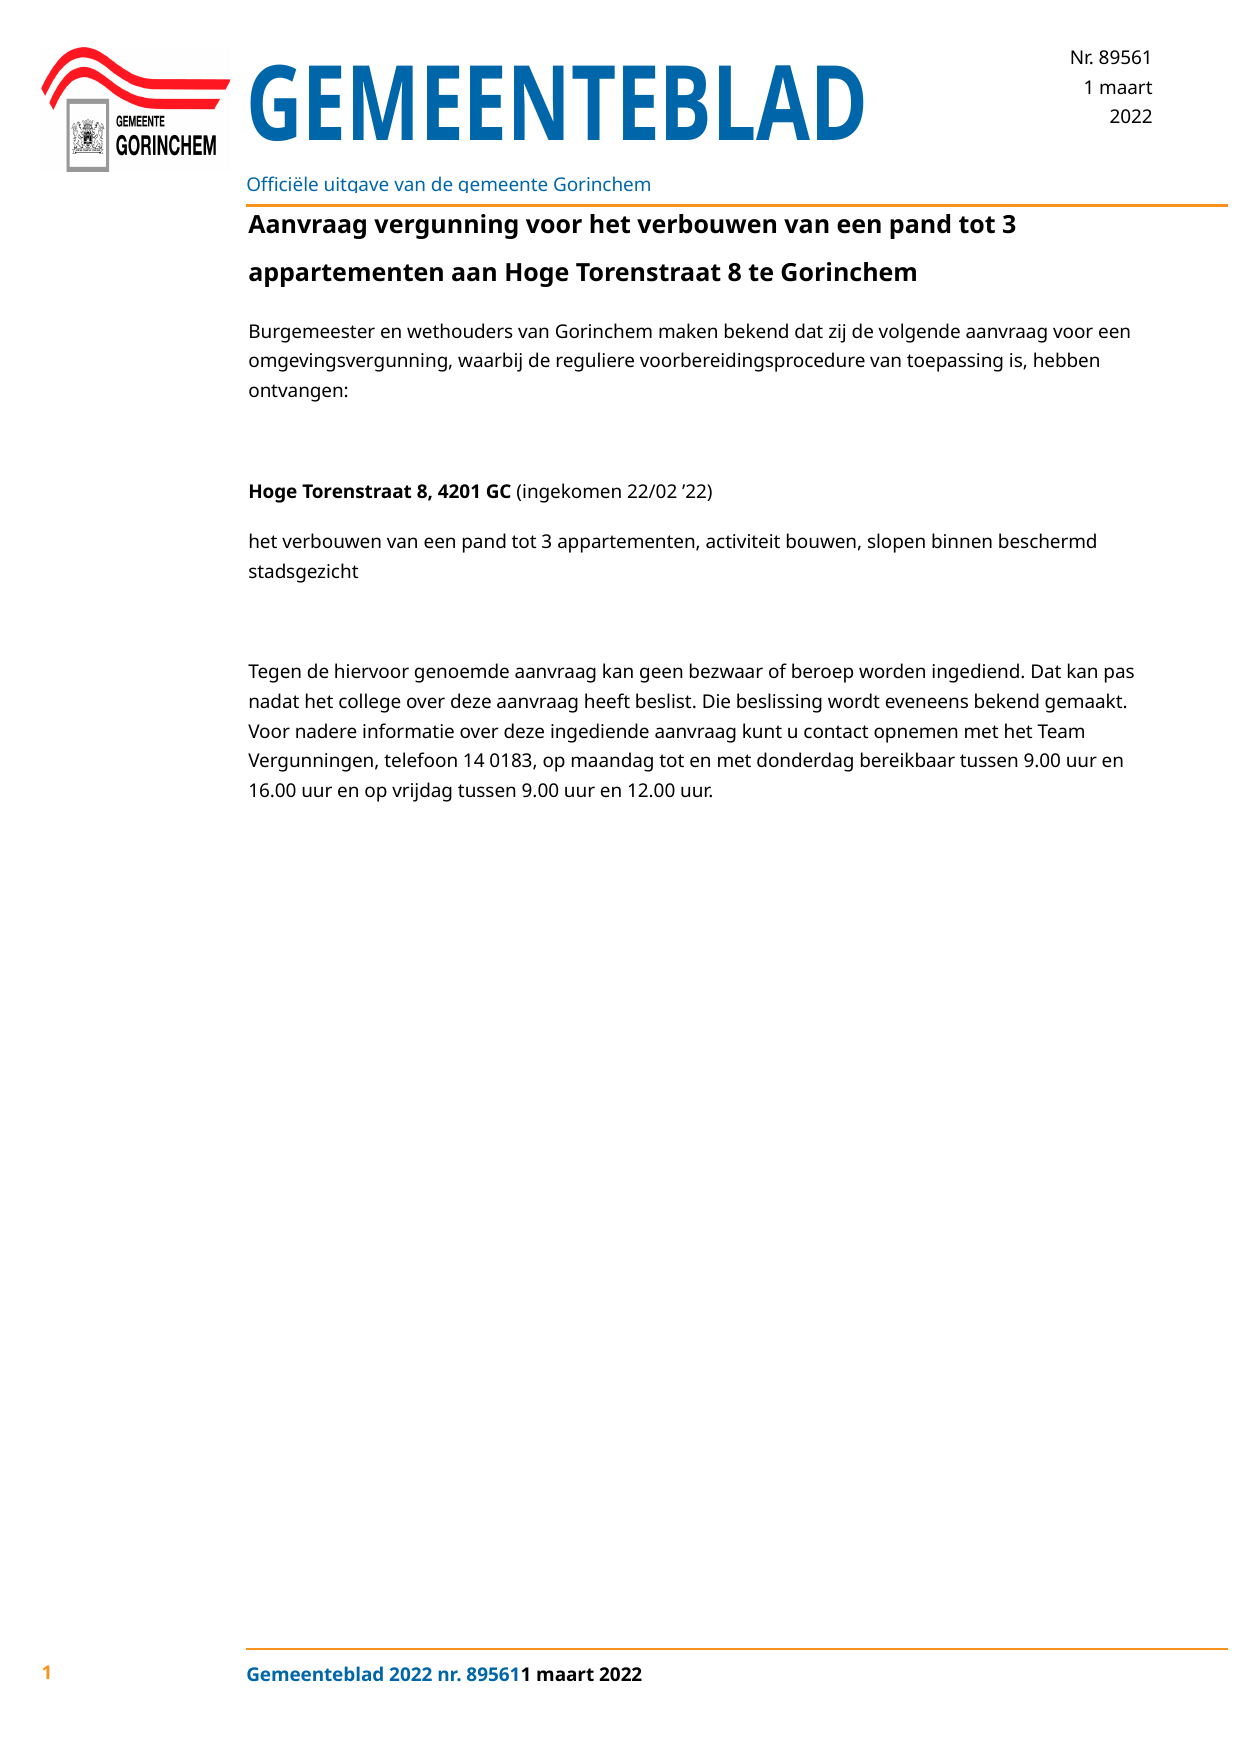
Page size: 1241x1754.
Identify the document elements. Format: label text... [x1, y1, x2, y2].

text Burgemeester en wethouders van Gorinchem maken bekend dat zij de volgende aanvraag voor een omgevingsvergunning, waarbij de reguliere voorbereidingsprocedure van toepassing is, hebben ontvangen: [248, 318, 1152, 403]
text Aanvraag vergunning voor het verbouwen van een pand tot 3 appartementen aan Hoge Torenstraat 8 te Gorinchem [248, 207, 1152, 288]
text het verbouwen van een pand tot 3 appartementen, activiteit bouwen, slopen binnen beschermd stadsgezicht [248, 528, 1152, 584]
text Hoge Torenstraat 8, 4201 GC (ingekomen 22/02 ’22) [248, 478, 1152, 504]
text Tegen de hiervoor genoemde aanvraag kan geen bezwaar of beroep worden ingediend. Dat kan pas nadat het college over deze aanvraag heeft beslist. Die beslissing wordt eveneens bekend gemaakt. Voor nadere informatie over deze ingediende aanvraag kunt u contact opnemen met het Team Vergunningen, telefoon 14 0183, op maandag tot en met donderdag bereikbaar tussen 9.00 uur en 16.00 uur en op vrijdag tussen 9.00 uur en 12.00 uur. [248, 659, 1152, 803]
picture [41, 47, 231, 172]
